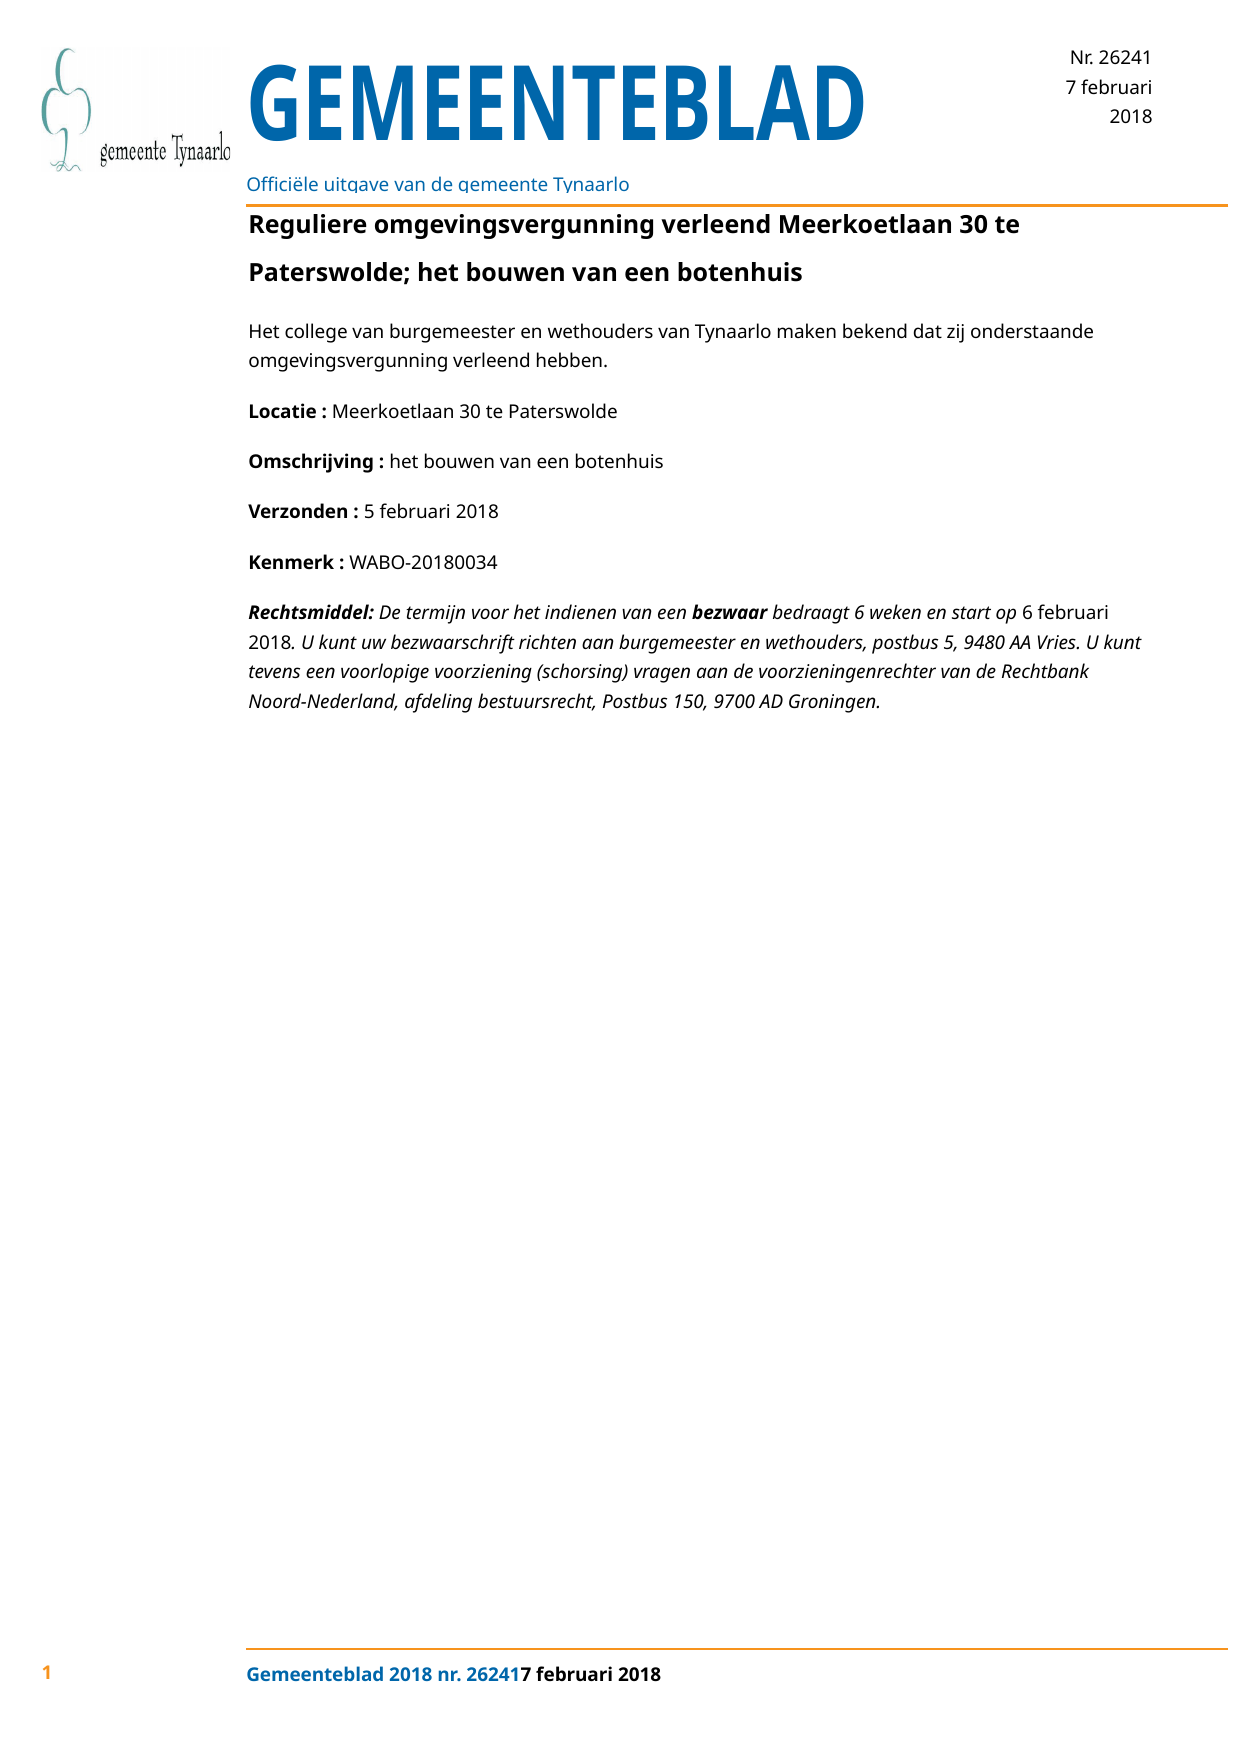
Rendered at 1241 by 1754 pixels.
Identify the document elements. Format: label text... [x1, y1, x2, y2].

text Verzonden : 5 februari 2018 [248, 499, 1152, 524]
text Reguliere omgevingsvergunning verleend Meerkoetlaan 30 te Paterswolde; het bouwen van een botenhuis [248, 207, 1152, 288]
text Locatie : Meerkoetlaan 30 te Paterswolde [248, 398, 1152, 424]
picture [41, 47, 231, 172]
text Kenmerk : WABO-20180034 [248, 549, 1152, 575]
text Het college van burgemeester en wethouders van Tynaarlo maken bekend dat zij onderstaande omgevingsvergunning verleend hebben. [248, 318, 1152, 373]
text Omschrijving : het bouwen van een botenhuis [248, 448, 1152, 474]
text Rechtsmiddel: De termijn voor het indienen van een bezwaar bedraagt 6 weken en start op 6 februari 2018. U kunt uw bezwaarschrift richten aan burgemeester en wethouders, postbus 5, 9480 AA Vries. U kunt tevens een voorlopige voorziening (schorsing) vragen aan de voorzieningenrechter van de Rechtbank Noord-Nederland, afdeling bestuursrecht, Postbus 150, 9700 AD Groningen. [248, 599, 1152, 714]
